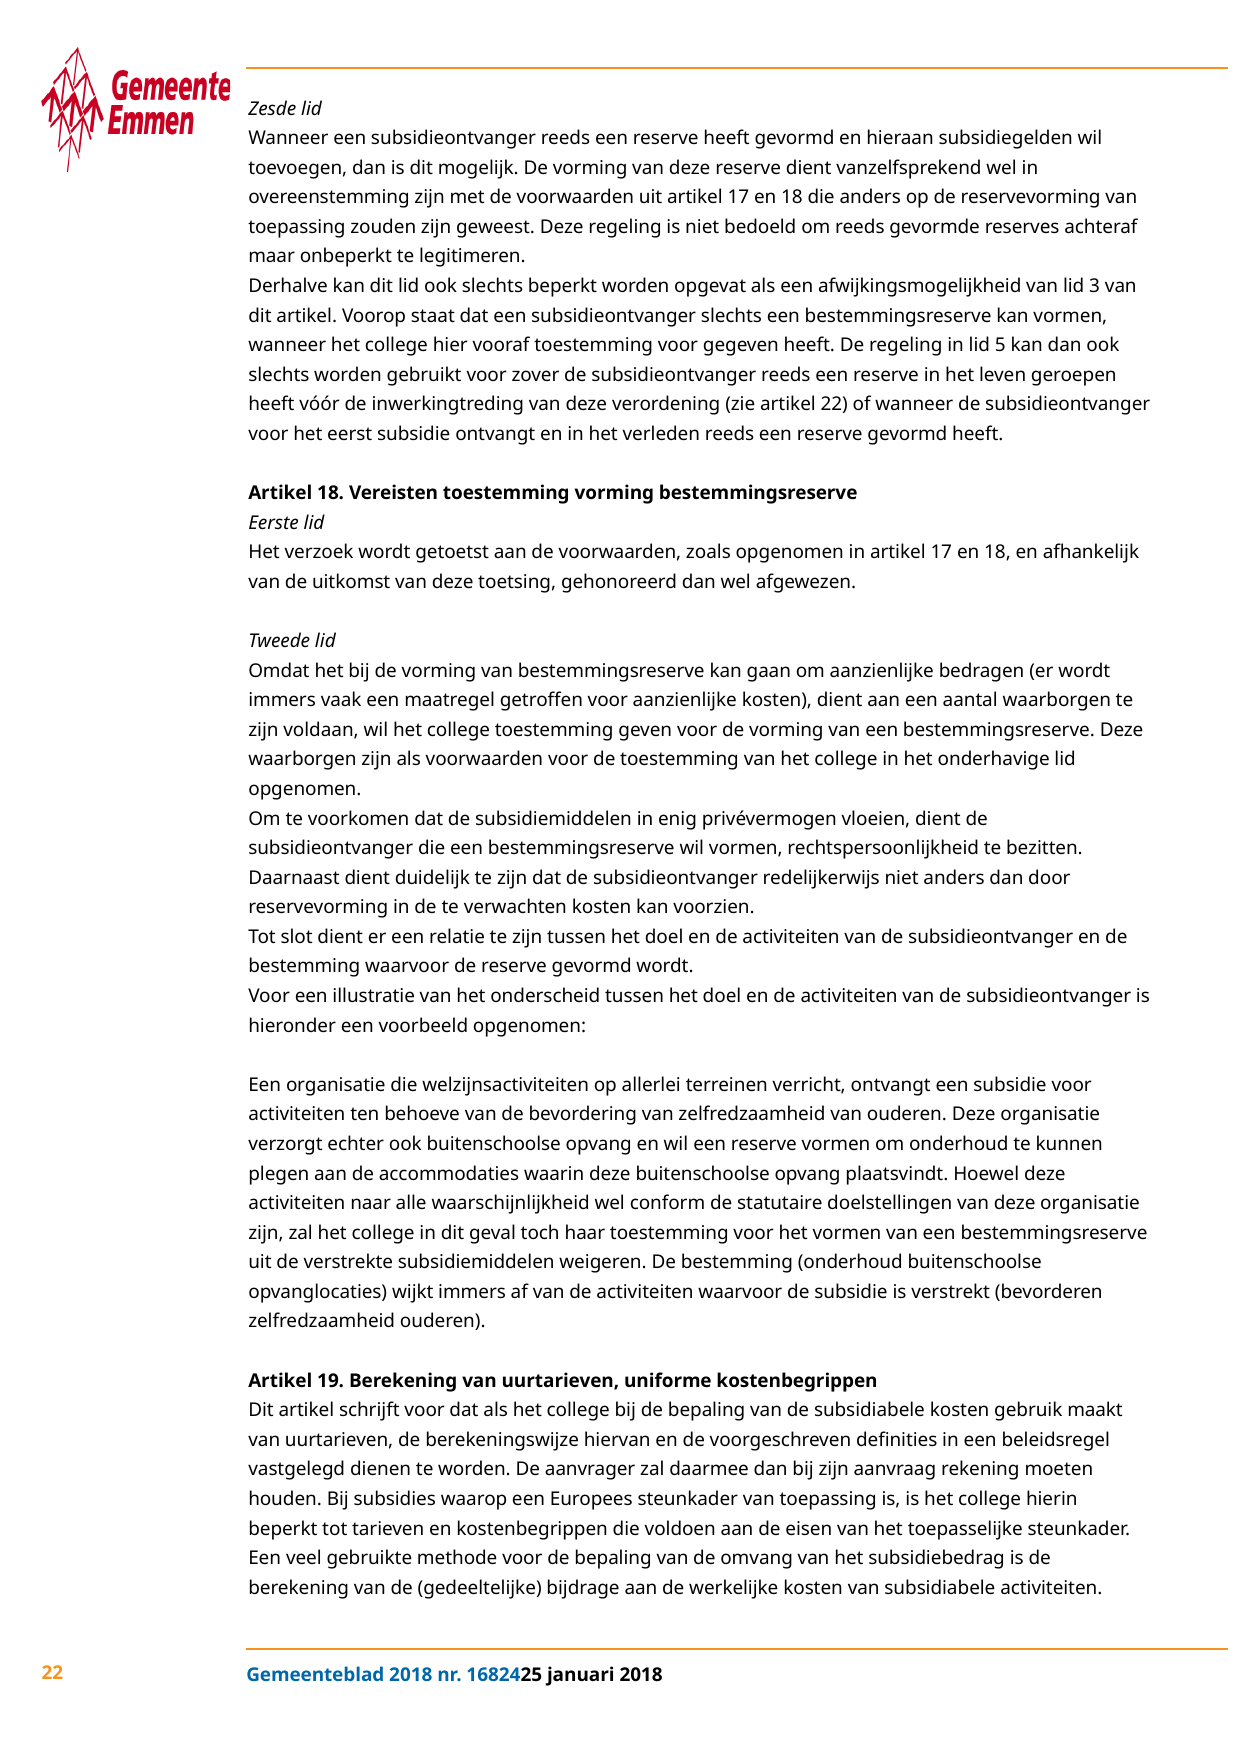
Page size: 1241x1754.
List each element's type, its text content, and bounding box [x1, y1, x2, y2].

text Daarnaast dient duidelijk te zijn dat de subsidieontvanger redelijkerwijs niet anders dan door reservevorming in de te verwachten kosten kan voorzien. [248, 864, 1152, 919]
text Tot slot dient er een relatie te zijn tussen het doel en de activiteiten van de subsidieontvanger en de bestemming waarvoor de reserve gevormd wordt. [248, 923, 1152, 978]
text Voor een illustratie van het onderscheid tussen het doel en de activiteiten van de subsidieontvanger is hieronder een voorbeeld opgenomen: [248, 982, 1152, 1038]
text Wanneer een subsidieontvanger reeds een reserve heeft gevormd en hieraan subsidiegelden wil toevoegen, dan is dit mogelijk. De vorming van deze reserve dient vanzelfsprekend wel in overeenstemming zijn met de voorwaarden uit artikel 17 en 18 die anders op de reservevorming van toepassing zouden zijn geweest. Deze regeling is niet bedoeld om reeds gevormde reserves achteraf maar onbeperkt te legitimeren. [248, 124, 1152, 268]
text Derhalve kan dit lid ook slechts beperkt worden opgevat als een afwijkingsmogelijkheid van lid 3 van dit artikel. Voorop staat dat een subsidieontvanger slechts een bestemmingsreserve kan vormen, wanneer het college hier vooraf toestemming voor gegeven heeft. De regeling in lid 5 kan dan ook slechts worden gebruikt voor zover de subsidieontvanger reeds een reserve in het leven geroepen heeft vóór de inwerkingtreding van deze verordening (zie artikel 22) of wanneer de subsidieontvanger voor het eerst subsidie ontvangt en in het verleden reeds een reserve gevormd heeft. [248, 272, 1152, 446]
text Omdat het bij de vorming van bestemmingsreserve kan gaan om aanzienlijke bedragen (er wordt immers vaak een maatregel getroffen voor aanzienlijke kosten), dient aan een aantal waarborgen te zijn voldaan, wil het college toestemming geven voor de vorming van een bestemmingsreserve. Deze waarborgen zijn als voorwaarden voor de toestemming van het college in het onderhavige lid opgenomen. [248, 657, 1152, 801]
text Eerste lid [248, 509, 1152, 535]
text Tweede lid [248, 627, 1152, 653]
text Artikel 18. Vereisten toestemming vorming bestemmingsreserve [248, 479, 1152, 505]
text Artikel 19. Berekening van uurtarieven, uniforme kostenbegrippen [248, 1367, 1152, 1393]
text Dit artikel schrijft voor dat als het college bij de bepaling van de subsidiabele kosten gebruik maakt van uurtarieven, de berekeningswijze hiervan en de voorgeschreven definities in een beleidsregel vastgelegd dienen te worden. De aanvrager zal daarmee dan bij zijn aanvraag rekening moeten houden. Bij subsidies waarop een Europees steunkader van toepassing is, is het college hierin beperkt tot tarieven en kostenbegrippen die voldoen aan de eisen van het toepasselijke steunkader. [248, 1396, 1152, 1541]
text Een veel gebruikte methode voor de bepaling van de omvang van het subsidiebedrag is de berekening van de (gedeeltelijke) bijdrage aan de werkelijke kosten van subsidiabele activiteiten. [248, 1544, 1152, 1600]
text Zesde lid [248, 95, 1152, 121]
text Om te voorkomen dat de subsidiemiddelen in enig privévermogen vloeien, dient de subsidieontvanger die een bestemmingsreserve wil vormen, rechtspersoonlijkheid te bezitten. [248, 805, 1152, 860]
text Een organisatie die welzijnsactiviteiten op allerlei terreinen verricht, ontvangt een subsidie voor activiteiten ten behoeve van de bevordering van zelfredzaamheid van ouderen. Deze organisatie verzorgt echter ook buitenschoolse opvang en wil een reserve vormen om onderhoud te kunnen plegen aan de accommodaties waarin deze buitenschoolse opvang plaatsvindt. Hoewel deze activiteiten naar alle waarschijnlijkheid wel conform de statutaire doelstellingen van deze organisatie zijn, zal het college in dit geval toch haar toestemming voor het vormen van een bestemmingsreserve uit de verstrekte subsidiemiddelen weigeren. De bestemming (onderhoud buitenschoolse opvanglocaties) wijkt immers af van de activiteiten waarvoor de subsidie is verstrekt (bevorderen zelfredzaamheid ouderen). [248, 1071, 1152, 1333]
picture [41, 47, 231, 172]
text Het verzoek wordt getoetst aan de voorwaarden, zoals opgenomen in artikel 17 en 18, en afhankelijk van de uitkomst van deze toetsing, gehonoreerd dan wel afgewezen. [248, 538, 1152, 594]
